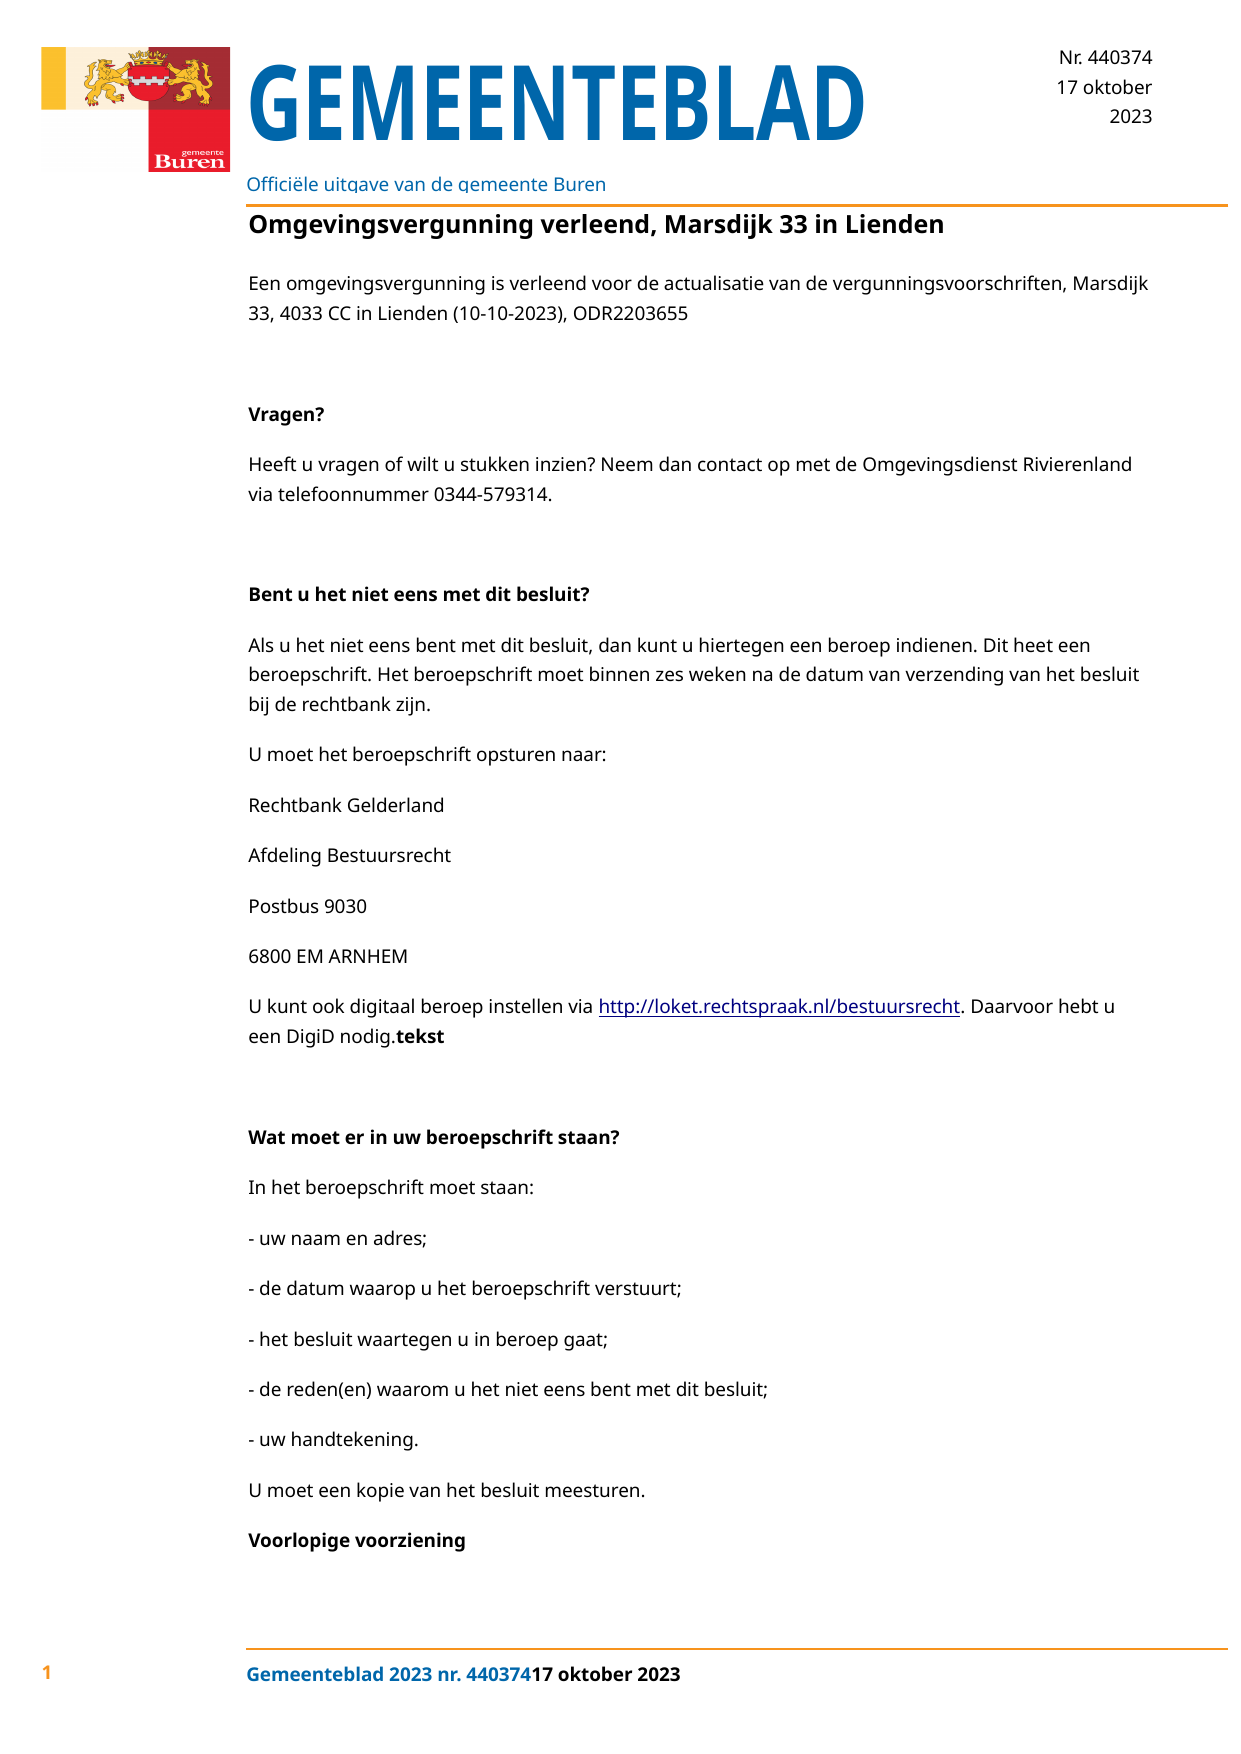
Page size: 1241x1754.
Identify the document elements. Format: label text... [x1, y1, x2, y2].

text Voorlopige voorziening [248, 1527, 1152, 1553]
text Bent u het niet eens met dit besluit? [248, 582, 1152, 607]
text U moet een kopie van het besluit meesturen. [248, 1477, 1152, 1503]
text U moet het beroepschrift opsturen naar: [248, 742, 1152, 767]
text - uw handtekening. [248, 1427, 1152, 1452]
text U kunt ook digitaal beroep instellen via http://loket.rechtspraak.nl/bestuursrecht. Daarvoor hebt u een DigiD nodig.tekst [248, 994, 1152, 1049]
text Een omgevingsvergunning is verleend voor de actualisatie van de vergunningsvoorschriften, Marsdijk 33, 4033 CC in Lienden (10-10-2023), ODR2203655 [248, 270, 1152, 326]
text Als u het niet eens bent met dit besluit, dan kunt u hiertegen een beroep indienen. Dit heet een beroepschrift. Het beroepschrift moet binnen zes weken na de datum van verzending van het besluit bij de rechtbank zijn. [248, 632, 1152, 717]
text Rechtbank Gelderland [248, 792, 1152, 818]
text 6800 EM ARNHEM [248, 943, 1152, 969]
text - de datum waarop u het beroepschrift verstuurt; [248, 1275, 1152, 1301]
text Afdeling Bestuursrecht [248, 842, 1152, 868]
text Wat moet er in uw beroepschrift staan? [248, 1124, 1152, 1150]
text In het beroepschrift moet staan: [248, 1174, 1152, 1200]
text - uw naam en adres; [248, 1225, 1152, 1251]
text Heeft u vragen of wilt u stukken inzien? Neem dan contact op met de Omgevingsdienst Rivierenland via telefoonnummer 0344-579314. [248, 451, 1152, 506]
text - de reden(en) waarom u het niet eens bent met dit besluit; [248, 1376, 1152, 1402]
text Omgevingsvergunning verleend, Marsdijk 33 in Lienden [248, 207, 1152, 241]
picture [41, 47, 231, 172]
text Vragen? [248, 401, 1152, 426]
text - het besluit waartegen u in beroep gaat; [248, 1326, 1152, 1351]
text Postbus 9030 [248, 893, 1152, 918]
